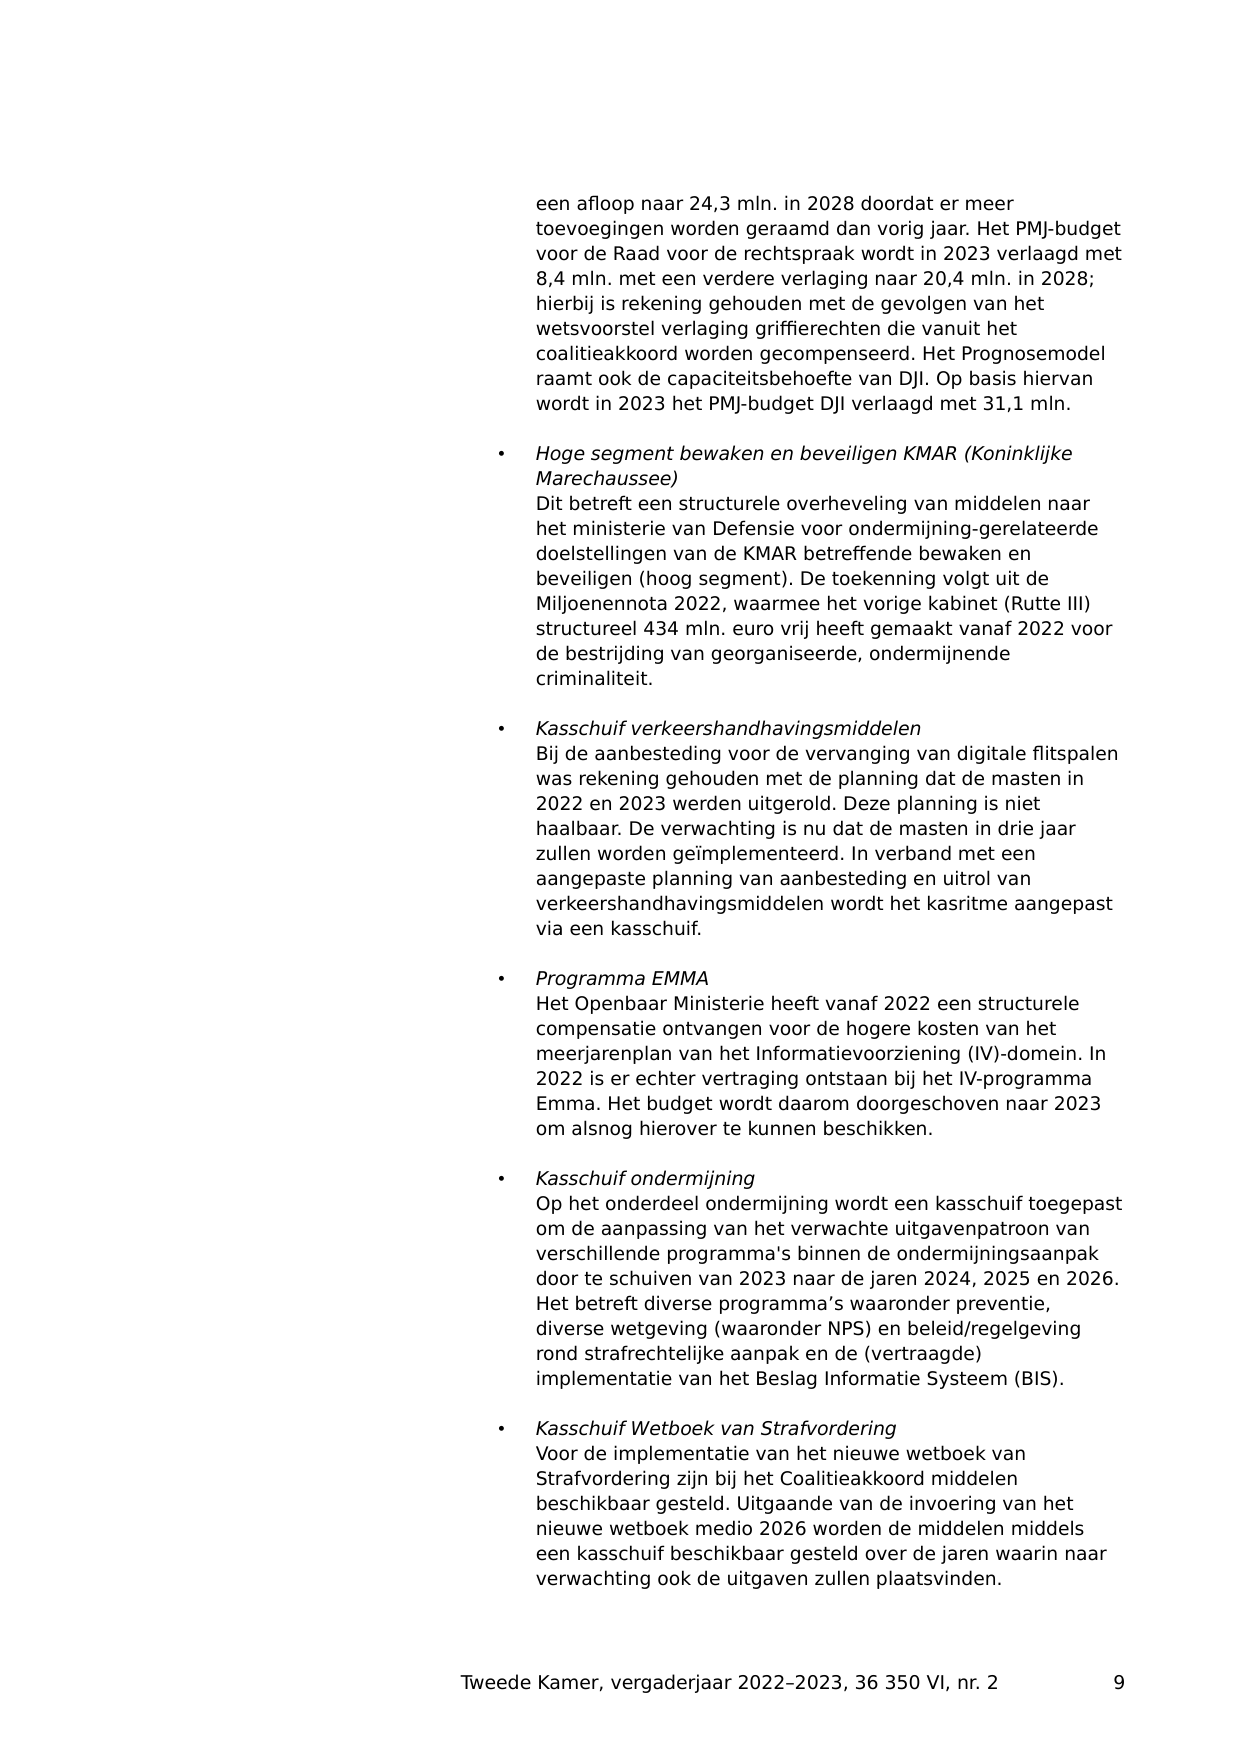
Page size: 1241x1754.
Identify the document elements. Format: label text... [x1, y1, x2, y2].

list een afloop naar 24,3 mln. in 2028 doordat er meer toevoegingen worden geraamd dan vorig jaar. Het PMJ-budget voor de Raad voor de rechtspraak wordt in 2023 verlaagd met 8,4 mln. met een verdere verlaging naar 20,4 mln. in 2028; hierbij is rekening gehouden met de gevolgen van het wetsvoorstel verlaging griffierechten die vanuit het coalitieakkoord worden gecompenseerd. Het Prognosemodel raamt ook de capaciteitsbehoefte van DJI. Op basis hiervan wordt in 2023 het PMJ-budget DJI verlaagd met 31,1 mln. [498, 191, 1125, 441]
list Kasschuif verkeershandhavingsmiddelen Bij de aanbesteding voor de vervanging van digitale flitspalen was rekening gehouden met de planning dat de masten in 2022 en 2023 werden uitgerold. Deze planning is niet haalbaar. De verwachting is nu dat de masten in drie jaar zullen worden geïmplementeerd. In verband met een aangepaste planning van aanbesteding en uitrol van verkeershandhavingsmiddelen wordt het kasritme aangepast via een kasschuif. [498, 716, 1125, 966]
list Kasschuif ondermijning [498, 1166, 1125, 1191]
list Dit betreft een structurele overheveling van middelen naar het ministerie van Defensie voor ondermijning-gerelateerde doelstellingen van de KMAR betreffende bewaken en beveiligen (hoog segment). De toekenning volgt uit de Miljoenennota 2022, waarmee het vorige kabinet (Rutte III) structureel 434 mln. euro vrij heeft gemaakt vanaf 2022 voor de bestrijding van georganiseerde, ondermijnende criminaliteit. [498, 491, 1125, 716]
list Programma EMMA Het Openbaar Ministerie heeft vanaf 2022 een structurele compensatie ontvangen voor de hogere kosten van het meerjarenplan van het Informatievoorziening (IV)-domein. In 2022 is er echter vertraging ontstaan bij het IV-programma Emma. Het budget wordt daarom doorgeschoven naar 2023 om alsnog hierover te kunnen beschikken. [498, 966, 1125, 1166]
list Voor de implementatie van het nieuwe wetboek van Strafvordering zijn bij het Coalitieakkoord middelen beschikbaar gesteld. Uitgaande van de invoering van het nieuwe wetboek medio 2026 worden de middelen middels een kasschuif beschikbaar gesteld over de jaren waarin naar verwachting ook de uitgaven zullen plaatsvinden. [498, 1441, 1125, 1616]
list Kasschuif Wetboek van Strafvordering [498, 1416, 1125, 1441]
list Op het onderdeel ondermijning wordt een kasschuif toegepast om de aanpassing van het verwachte uitgavenpatroon van verschillende programma's binnen de ondermijningsaanpak door te schuiven van 2023 naar de jaren 2024, 2025 en 2026. Het betreft diverse programma’s waaronder preventie, diverse wetgeving (waaronder NPS) en beleid/regelgeving rond strafrechtelijke aanpak en de (vertraagde) implementatie van het Beslag Informatie Systeem (BIS). [498, 1191, 1125, 1416]
list Hoge segment bewaken en beveiligen KMAR (Koninklijke Marechaussee) [498, 441, 1125, 491]
